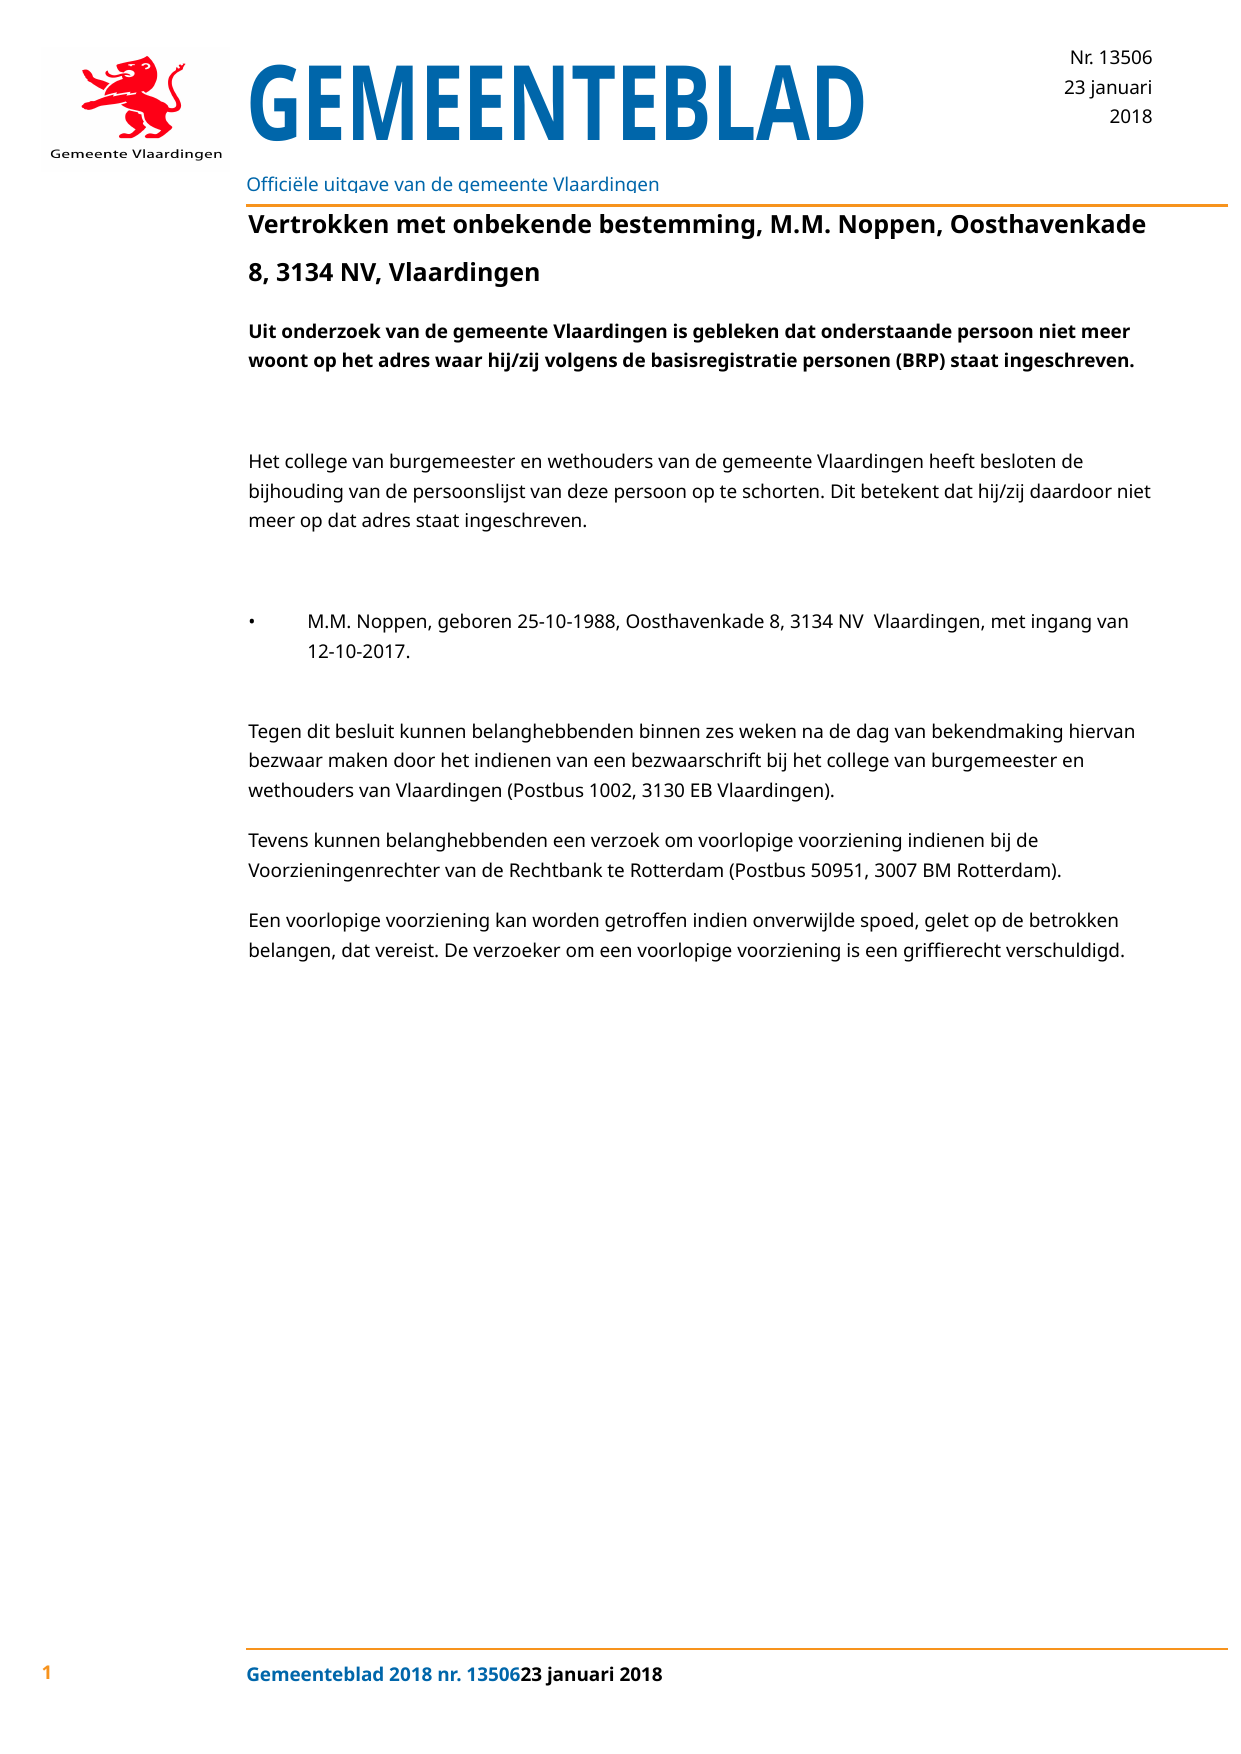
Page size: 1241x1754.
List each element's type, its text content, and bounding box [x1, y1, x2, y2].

picture [41, 47, 231, 172]
text Uit onderzoek van de gemeente Vlaardingen is gebleken dat onderstaande persoon niet meer woont op het adres waar hij/zij volgens de basisregistratie personen (BRP) staat ingeschreven. [248, 318, 1152, 373]
text Het college van burgemeester en wethouders van de gemeente Vlaardingen heeft besloten de bijhouding van de persoonslijst van deze persoon op te schorten. Dit betekent dat hij/zij daardoor niet meer op dat adres staat ingeschreven. [248, 448, 1152, 533]
text Tevens kunnen belanghebbenden een verzoek om voorlopige voorziening indienen bij de Voorzieningenrechter van de Rechtbank te Rotterdam (Postbus 50951, 3007 BM Rotterdam). [248, 827, 1152, 883]
text Tegen dit besluit kunnen belanghebbenden binnen zes weken na de dag van bekendmaking hiervan bezwaar maken door het indienen van een bezwaarschrift bij het college van burgemeester en wethouders van Vlaardingen (Postbus 1002, 3130 EB Vlaardingen). [248, 718, 1152, 803]
text Een voorlopige voorziening kan worden getroffen indien onverwijlde spoed, gelet op de betrokken belangen, dat vereist. De verzoeker om een voorlopige voorziening is een griffierecht verschuldigd. [248, 907, 1152, 963]
list M.M. Noppen, geboren 25-10-1988, Oosthavenkade 8, 3134 NV Vlaardingen, met ingang van 12-10-2017. [248, 608, 1152, 664]
text Vertrokken met onbekende bestemming, M.M. Noppen, Oosthavenkade 8, 3134 NV, Vlaardingen [248, 207, 1152, 288]
